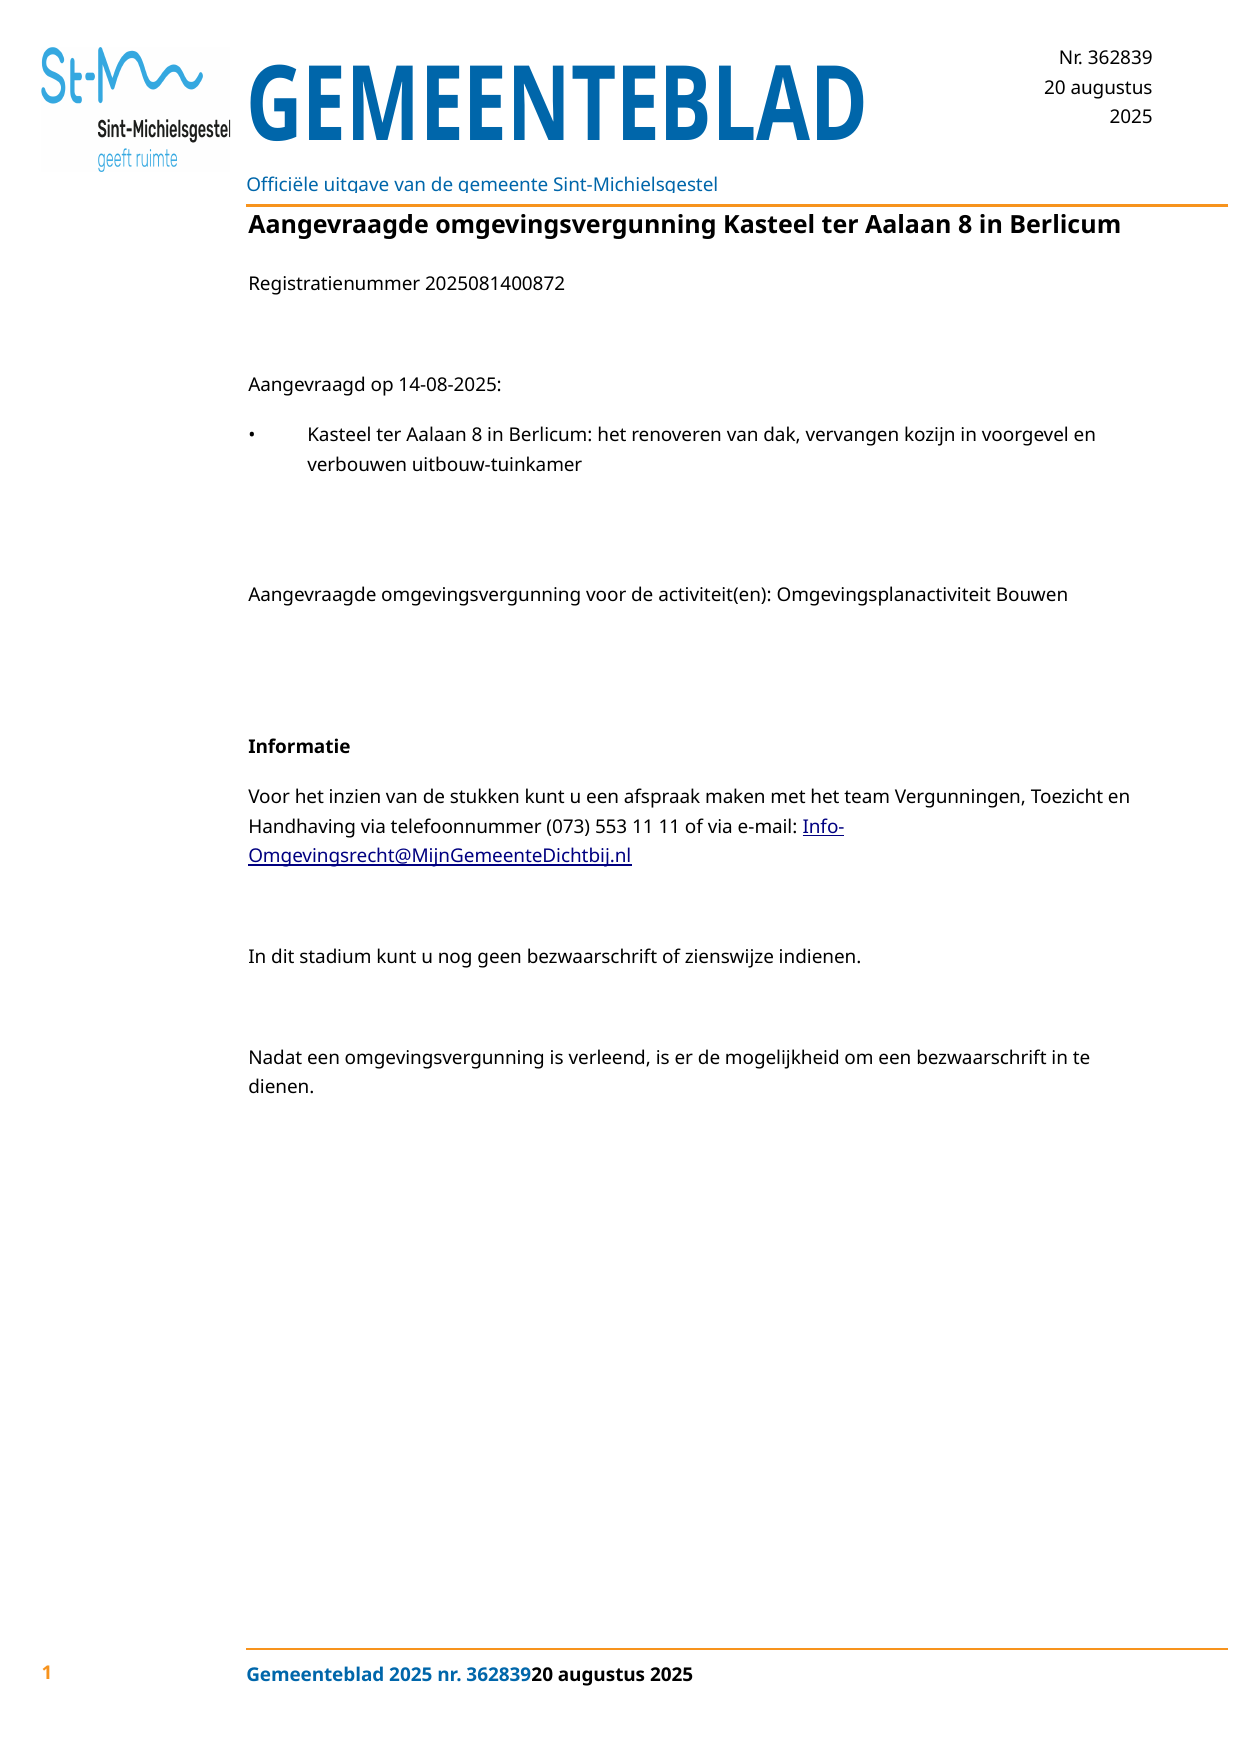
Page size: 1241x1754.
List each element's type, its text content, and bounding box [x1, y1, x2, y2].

text Nadat een omgevingsvergunning is verleend, is er de mogelijkheid om een bezwaarschrift in te dienen. [248, 1044, 1152, 1099]
picture [41, 47, 231, 172]
text Aangevraagd op 14-08-2025: [248, 371, 1152, 397]
text Informatie [248, 733, 1152, 758]
text Aangevraagde omgevingsvergunning voor de activiteit(en): Omgevingsplanactiviteit Bouwen [248, 582, 1152, 607]
text In dit stadium kunt u nog geen bezwaarschrift of zienswijze indienen. [248, 943, 1152, 969]
list Kasteel ter Aalaan 8 in Berlicum: het renoveren van dak, vervangen kozijn in voorgevel en verbouwen uitbouw-tuinkamer [248, 422, 1152, 477]
text Registratienummer 2025081400872 [248, 270, 1152, 296]
text Aangevraagde omgevingsvergunning Kasteel ter Aalaan 8 in Berlicum [248, 207, 1152, 241]
text Voor het inzien van de stukken kunt u een afspraak maken met het team Vergunningen, Toezicht en Handhaving via telefoonnummer (073) 553 11 11 of via e-mail: Info-Omgevingsrecht@MijnGemeenteDichtbij.nl [248, 783, 1152, 868]
